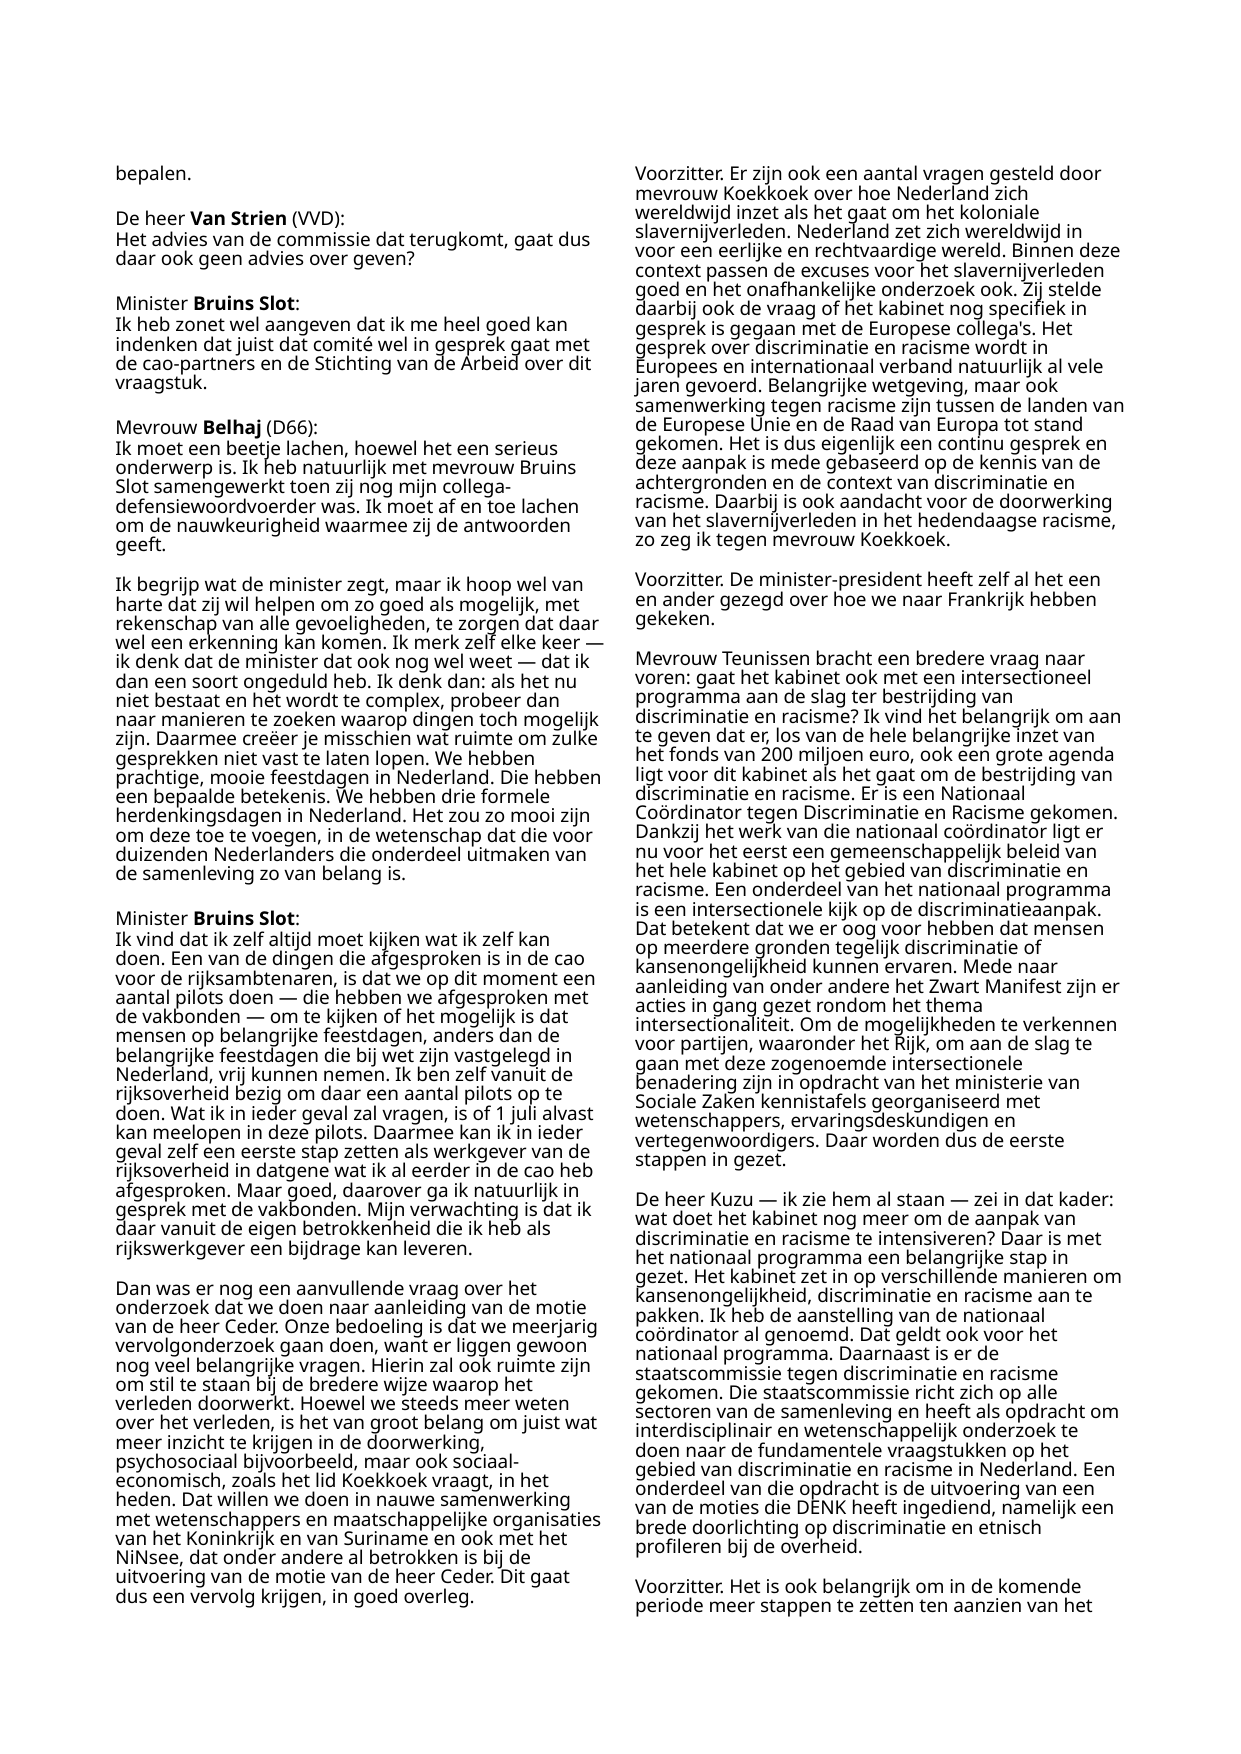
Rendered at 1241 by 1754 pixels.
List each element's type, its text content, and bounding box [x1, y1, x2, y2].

text Mevrouw Belhaj (D66): [115, 414, 605, 440]
text Voorzitter. Er zijn ook een aantal vragen gesteld door mevrouw Koekkoek over hoe Nederland zich wereldwijd inzet als het gaat om het koloniale slavernijverleden. Nederland zet zich wereldwijd in voor een eerlijke en rechtvaardige wereld. Binnen deze context passen de excuses voor het slavernijverleden goed en het onafhankelijke onderzoek ook. Zij stelde daarbij ook de vraag of het kabinet nog specifiek in gesprek is gegaan met de Europese collega's. Het gesprek over discriminatie en racisme wordt in Europees en internationaal verband natuurlijk al vele jaren gevoerd. Belangrijke wetgeving, maar ook samenwerking tegen racisme zijn tussen de landen van de Europese Unie en de Raad van Europa tot stand gekomen. Het is dus eigenlijk een continu gesprek en deze aanpak is mede gebaseerd op de kennis van de achtergronden en de context van discriminatie en racisme. Daarbij is ook aandacht voor de doorwerking van het slavernijverleden in het hedendaagse racisme, zo zeg ik tegen mevrouw Koekkoek. [635, 165, 1125, 551]
text Minister Bruins Slot: [115, 291, 605, 316]
text bepalen. [115, 165, 605, 184]
text De heer Van Strien (VVD): [115, 205, 605, 231]
text Ik heb zonet wel aangeven dat ik me heel goed kan indenken dat juist dat comité wel in gesprek gaat met de cao-partners en de Stichting van de Arbeid over dit vraagstuk. [115, 316, 605, 393]
text Voorzitter. Het is ook belangrijk om in de komende periode meer stappen te zetten ten aanzien van het [635, 1578, 1125, 1616]
text Het advies van de commissie dat terugkomt, gaat dus daar ook geen advies over geven? [115, 231, 605, 270]
text De heer Kuzu — ik zie hem al staan — zei in dat kader: wat doet het kabinet nog meer om de aanpak van discriminatie en racisme te intensiveren? Daar is met het nationaal programma een belangrijke stap in gezet. Het kabinet zet in op verschillende manieren om kansenongelijkheid, discriminatie en racisme aan te pakken. Ik heb de aanstelling van de nationaal coördinator al genoemd. Dat geldt ook voor het nationaal programma. Daarnaast is er de staatscommissie tegen discriminatie en racisme gekomen. Die staatscommissie richt zich op alle sectoren van de samenleving en heeft als opdracht om interdisciplinair en wetenschappelijk onderzoek te doen naar de fundamentele vraagstukken op het gebied van discriminatie en racisme in Nederland. Een onderdeel van die opdracht is de uitvoering van een van de moties die DENK heeft ingediend, namelijk een brede doorlichting op discriminatie en etnisch profileren bij de overheid. [635, 1191, 1125, 1557]
text Mevrouw Teunissen bracht een bredere vraag naar voren: gaat het kabinet ook met een intersectioneel programma aan de slag ter bestrijding van discriminatie en racisme? Ik vind het belangrijk om aan te geven dat er, los van de hele belangrijke inzet van het fonds van 200 miljoen euro, ook een grote agenda ligt voor dit kabinet als het gaat om de bestrijding van discriminatie en racisme. Er is een Nationaal Coördinator tegen Discriminatie en Racisme gekomen. Dankzij het werk van die nationaal coördinator ligt er nu voor het eerst een gemeenschappelijk beleid van het hele kabinet op het gebied van discriminatie en racisme. Een onderdeel van het nationaal programma is een intersectionele kijk op de discriminatieaanpak. Dat betekent dat we er oog voor hebben dat mensen op meerdere gronden tegelijk discriminatie of kansenongelijkheid kunnen ervaren. Mede naar aanleiding van onder andere het Zwart Manifest zijn er acties in gang gezet rondom het thema intersectionaliteit. Om de mogelijkheden te verkennen voor partijen, waaronder het Rijk, om aan de slag te gaan met deze zogenoemde intersectionele benadering zijn in opdracht van het ministerie van Sociale Zaken kennistafels georganiseerd met wetenschappers, ervaringsdeskundigen en vertegenwoordigers. Daar worden dus de eerste stappen in gezet. [635, 650, 1125, 1170]
text Minister Bruins Slot: [115, 905, 605, 931]
text Ik begrijp wat de minister zegt, maar ik hoop wel van harte dat zij wil helpen om zo goed als mogelijk, met rekenschap van alle gevoeligheden, te zorgen dat daar wel een erkenning kan komen. Ik merk zelf elke keer — ik denk dat de minister dat ook nog wel weet — dat ik dan een soort ongeduld heb. Ik denk dan: als het nu niet bestaat en het wordt te complex, probeer dan naar manieren te zoeken waarop dingen toch mogelijk zijn. Daarmee creëer je misschien wat ruimte om zulke gesprekken niet vast te laten lopen. We hebben prachtige, mooie feestdagen in Nederland. Die hebben een bepaalde betekenis. We hebben drie formele herdenkingsdagen in Nederland. Het zou zo mooi zijn om deze toe te voegen, in de wetenschap dat die voor duizenden Nederlanders die onderdeel uitmaken van de samenleving zo van belang is. [115, 576, 605, 884]
text Dan was er nog een aanvullende vraag over het onderzoek dat we doen naar aanleiding van de motie van de heer Ceder. Onze bedoeling is dat we meerjarig vervolgonderzoek gaan doen, want er liggen gewoon nog veel belangrijke vragen. Hierin zal ook ruimte zijn om stil te staan bij de bredere wijze waarop het verleden doorwerkt. Hoewel we steeds meer weten over het verleden, is het van groot belang om juist wat meer inzicht te krijgen in de doorwerking, psychosociaal bijvoorbeeld, maar ook sociaal-economisch, zoals het lid Koekkoek vraagt, in het heden. Dat willen we doen in nauwe samenwerking met wetenschappers en maatschappelijke organisaties van het Koninkrijk en van Suriname en ook met het NiNsee, dat onder andere al betrokken is bij de uitvoering van de motie van de heer Ceder. Dit gaat dus een vervolg krijgen, in goed overleg. [115, 1279, 605, 1607]
text Ik vind dat ik zelf altijd moet kijken wat ik zelf kan doen. Een van de dingen die afgesproken is in de cao voor de rijksambtenaren, is dat we op dit moment een aantal pilots doen — die hebben we afgesproken met de vakbonden — om te kijken of het mogelijk is dat mensen op belangrijke feestdagen, anders dan de belangrijke feestdagen die bij wet zijn vastgelegd in Nederland, vrij kunnen nemen. Ik ben zelf vanuit de rijksoverheid bezig om daar een aantal pilots op te doen. Wat ik in ieder geval zal vragen, is of 1 juli alvast kan meelopen in deze pilots. Daarmee kan ik in ieder geval zelf een eerste stap zetten als werkgever van de rijksoverheid in datgene wat ik al eerder in de cao heb afgesproken. Maar goed, daarover ga ik natuurlijk in gesprek met de vakbonden. Mijn verwachting is dat ik daar vanuit de eigen betrokkenheid die ik heb als rijkswerkgever een bijdrage kan leveren. [115, 931, 605, 1259]
text Ik moet een beetje lachen, hoewel het een serieus onderwerp is. Ik heb natuurlijk met mevrouw Bruins Slot samengewerkt toen zij nog mijn collega-defensiewoordvoerder was. Ik moet af en toe lachen om de nauwkeurigheid waarmee zij de antwoorden geeft. [115, 440, 605, 556]
text Voorzitter. De minister-president heeft zelf al het een en ander gezegd over hoe we naar Frankrijk hebben gekeken. [635, 571, 1125, 629]
